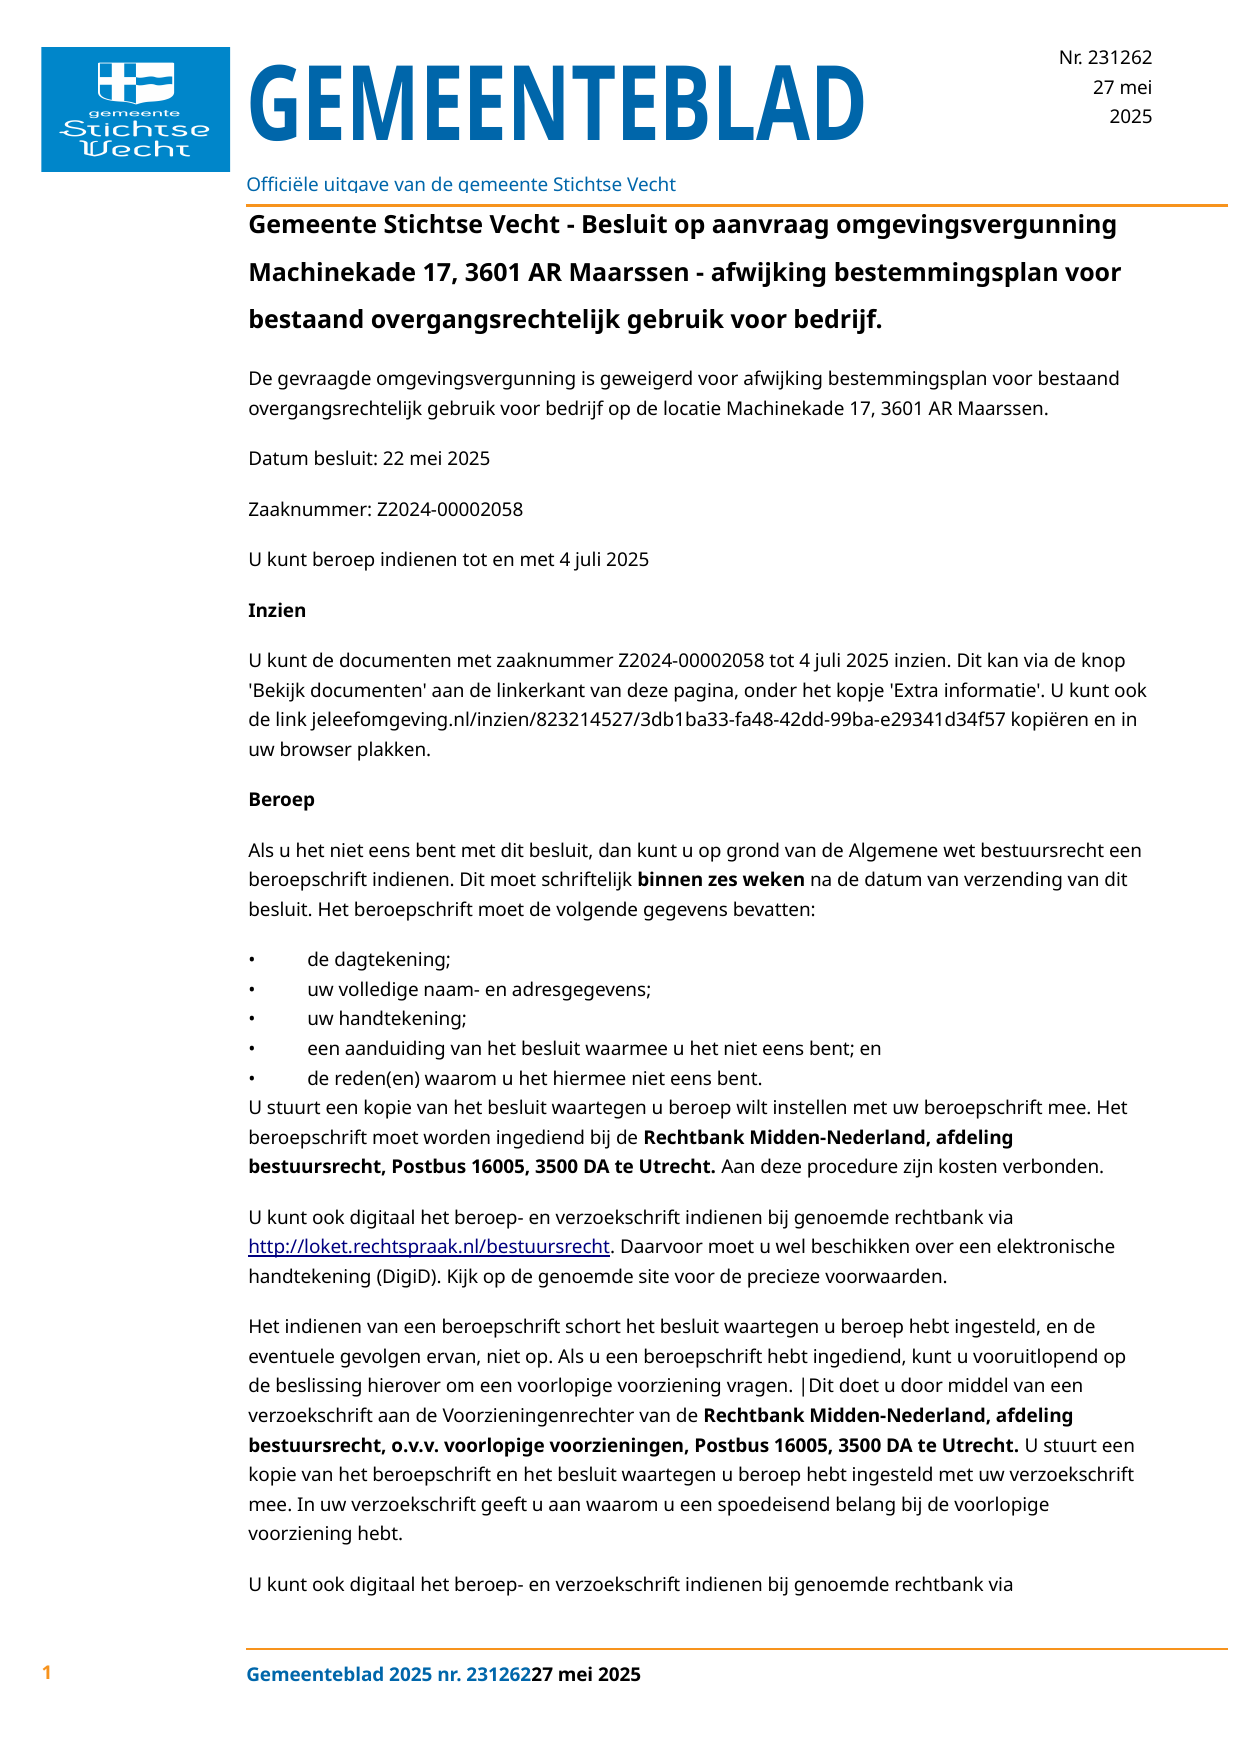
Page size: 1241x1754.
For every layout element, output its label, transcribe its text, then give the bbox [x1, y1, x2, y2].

text Het indienen van een beroepschrift schort het besluit waartegen u beroep hebt ingesteld, en de eventuele gevolgen ervan, niet op. Als u een beroepschrift hebt ingediend, kunt u vooruitlopend op de beslissing hierover om een voorlopige voorziening vragen. |Dit doet u door middel van een verzoekschrift aan de Voorzieningenrechter van de Rechtbank Midden-Nederland, afdeling bestuursrecht, o.v.v. voorlopige voorzieningen, Postbus 16005, 3500 DA te Utrecht. U stuurt een kopie van het beroepschrift en het besluit waartegen u beroep hebt ingesteld met uw verzoekschrift mee. In uw verzoekschrift geeft u aan waarom u een spoedeisend belang bij de voorlopige voorziening hebt. [248, 1313, 1152, 1546]
text Inzien [248, 597, 1152, 622]
text U kunt ook digitaal het beroep- en verzoekschrift indienen bij genoemde rechtbank via http://loket.rechtspraak.nl/bestuursrecht. Daarvoor moet u wel beschikken over een elektronische handtekening (DigiD). Kijk op de genoemde site voor de precieze voorwaarden. [248, 1204, 1152, 1289]
text Zaaknummer: Z2024-00002058 [248, 496, 1152, 522]
picture [137, 63, 174, 103]
text U kunt de documenten met zaaknummer Z2024-00002058 tot 4 juli 2025 inzien. Dit kan via de knop 'Bekijk documenten' aan de linkerkant van deze pagina, onder het kopje 'Extra informatie'. U kunt ook de link jeleefomgeving.nl/inzien/823214527/3db1ba33-fa48-42dd-99ba-e29341d34f57 kopiëren en in uw browser plakken. [248, 647, 1152, 762]
list een aanduiding van het besluit waarmee u het niet eens bent; en [248, 1035, 1152, 1061]
text Als u het niet eens bent met dit besluit, dan kunt u op grond van de Algemene wet bestuursrecht een beroepschrift indienen. Dit moet schriftelijk binnen zes weken na de datum van verzending van dit besluit. Het beroepschrift moet de volgende gegevens bevatten: [248, 837, 1152, 922]
text De gevraagde omgevingsvergunning is geweigerd voor afwijking bestemmingsplan voor bestaand overgangsrechtelijk gebruik voor bedrijf op de locatie Machinekade 17, 3601 AR Maarssen. [248, 366, 1152, 421]
text Datum besluit: 22 mei 2025 [248, 446, 1152, 471]
list de dagtekening; [248, 946, 1152, 972]
text Gemeente Stichtse Vecht - Besluit op aanvraag omgevingsvergunning Machinekade 17, 3601 AR Maarssen - afwijking bestemmingsplan voor bestaand overgangsrechtelijk gebruik voor bedrijf. [248, 207, 1152, 336]
text U kunt ook digitaal het beroep- en verzoekschrift indienen bij genoemde rechtbank via [248, 1571, 1152, 1597]
list uw handtekening; [248, 1006, 1152, 1031]
text U stuurt een kopie van het besluit waartegen u beroep wilt instellen met uw beroepschrift mee. Het beroepschrift moet worden ingediend bij de Rechtbank Midden-Nederland, afdeling bestuursrecht, Postbus 16005, 3500 DA te Utrecht. Aan deze procedure zijn kosten verbonden. [248, 1094, 1152, 1179]
picture [99, 63, 135, 101]
text U kunt beroep indienen tot en met 4 juli 2025 [248, 546, 1152, 572]
text Beroep [248, 786, 1152, 812]
list de reden(en) waarom u het hiermee niet eens bent. [248, 1065, 1152, 1090]
list uw volledige naam- en adresgegevens; [248, 976, 1152, 1002]
